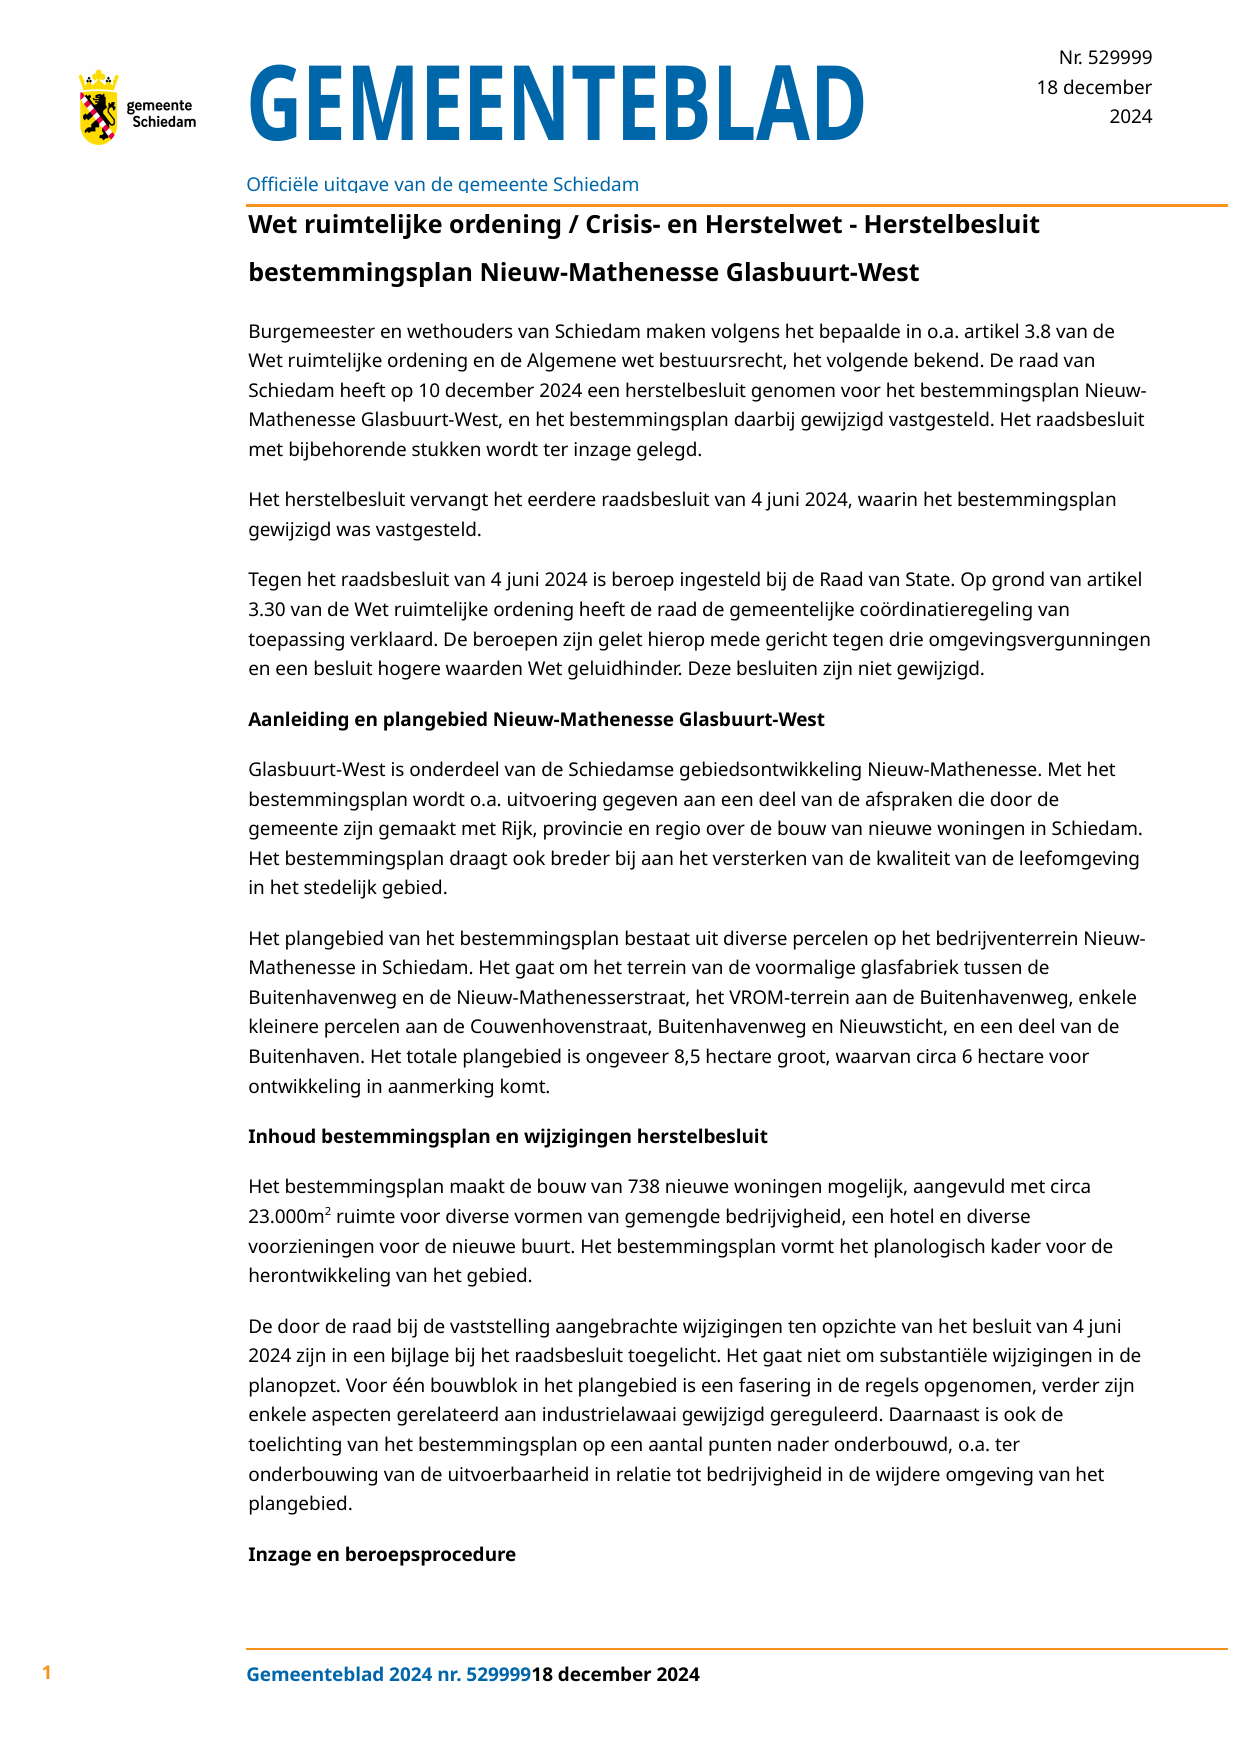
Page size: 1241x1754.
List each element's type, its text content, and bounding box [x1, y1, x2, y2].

text Wet ruimtelijke ordening / Crisis- en Herstelwet - Herstelbesluit bestemmingsplan Nieuw-Mathenesse Glasbuurt-West [248, 207, 1152, 288]
text Inzage en beroepsprocedure [248, 1541, 1152, 1567]
text Glasbuurt-West is onderdeel van de Schiedamse gebiedsontwikkeling Nieuw-Mathenesse. Met het bestemmingsplan wordt o.a. uitvoering gegeven aan een deel van de afspraken die door de gemeente zijn gemaakt met Rijk, provincie en regio over de bouw van nieuwe woningen in Schiedam. Het bestemmingsplan draagt ook breder bij aan het versterken van de kwaliteit van de leefomgeving in het stedelijk gebied. [248, 756, 1152, 900]
text Tegen het raadsbesluit van 4 juni 2024 is beroep ingesteld bij de Raad van State. Op grond van artikel 3.30 van de Wet ruimtelijke ordening heeft de raad de gemeentelijke coördinatieregeling van toepassing verklaard. De beroepen zijn gelet hierop mede gericht tegen drie omgevingsvergunningen en een besluit hogere waarden Wet geluidhinder. Deze besluiten zijn niet gewijzigd. [248, 567, 1152, 681]
text Aanleiding en plangebied Nieuw-Mathenesse Glasbuurt-West [248, 706, 1152, 732]
picture [41, 47, 231, 172]
text Burgemeester en wethouders van Schiedam maken volgens het bepaalde in o.a. artikel 3.8 van de Wet ruimtelijke ordening en de Algemene wet bestuursrecht, het volgende bekend. De raad van Schiedam heeft op 10 december 2024 een herstelbesluit genomen voor het bestemmingsplan Nieuw-Mathenesse Glasbuurt-West, en het bestemmingsplan daarbij gewijzigd vastgesteld. Het raadsbesluit met bijbehorende stukken wordt ter inzage gelegd. [248, 318, 1152, 462]
text Het bestemmingsplan maakt de bouw van 738 nieuwe woningen mogelijk, aangevuld met circa 23.000m2 ruimte voor diverse vormen van gemengde bedrijvigheid, een hotel en diverse voorzieningen voor de nieuwe buurt. Het bestemmingsplan vormt het planologisch kader voor de herontwikkeling van het gebied. [248, 1174, 1152, 1288]
text Inhoud bestemmingsplan en wijzigingen herstelbesluit [248, 1123, 1152, 1149]
text De door de raad bij de vaststelling aangebrachte wijzigingen ten opzichte van het besluit van 4 juni 2024 zijn in een bijlage bij het raadsbesluit toegelicht. Het gaat niet om substantiële wijzigingen in de planopzet. Voor één bouwblok in het plangebied is een fasering in de regels opgenomen, verder zijn enkele aspecten gerelateerd aan industrielawaai gewijzigd gereguleerd. Daarnaast is ook de toelichting van het bestemmingsplan op een aantal punten nader onderbouwd, o.a. ter onderbouwing van de uitvoerbaarheid in relatie tot bedrijvigheid in de wijdere omgeving van het plangebied. [248, 1313, 1152, 1516]
text Het plangebied van het bestemmingsplan bestaat uit diverse percelen op het bedrijventerrein Nieuw-Mathenesse in Schiedam. Het gaat om het terrein van de voormalige glasfabriek tussen de Buitenhavenweg en de Nieuw-Mathenesserstraat, het VROM-terrein aan de Buitenhavenweg, enkele kleinere percelen aan de Couwenhovenstraat, Buitenhavenweg en Nieuwsticht, en een deel van de Buitenhaven. Het totale plangebied is ongeveer 8,5 hectare groot, waarvan circa 6 hectare voor ontwikkeling in aanmerking komt. [248, 925, 1152, 1099]
text Het herstelbesluit vervangt het eerdere raadsbesluit van 4 juni 2024, waarin het bestemmingsplan gewijzigd was vastgesteld. [248, 487, 1152, 542]
